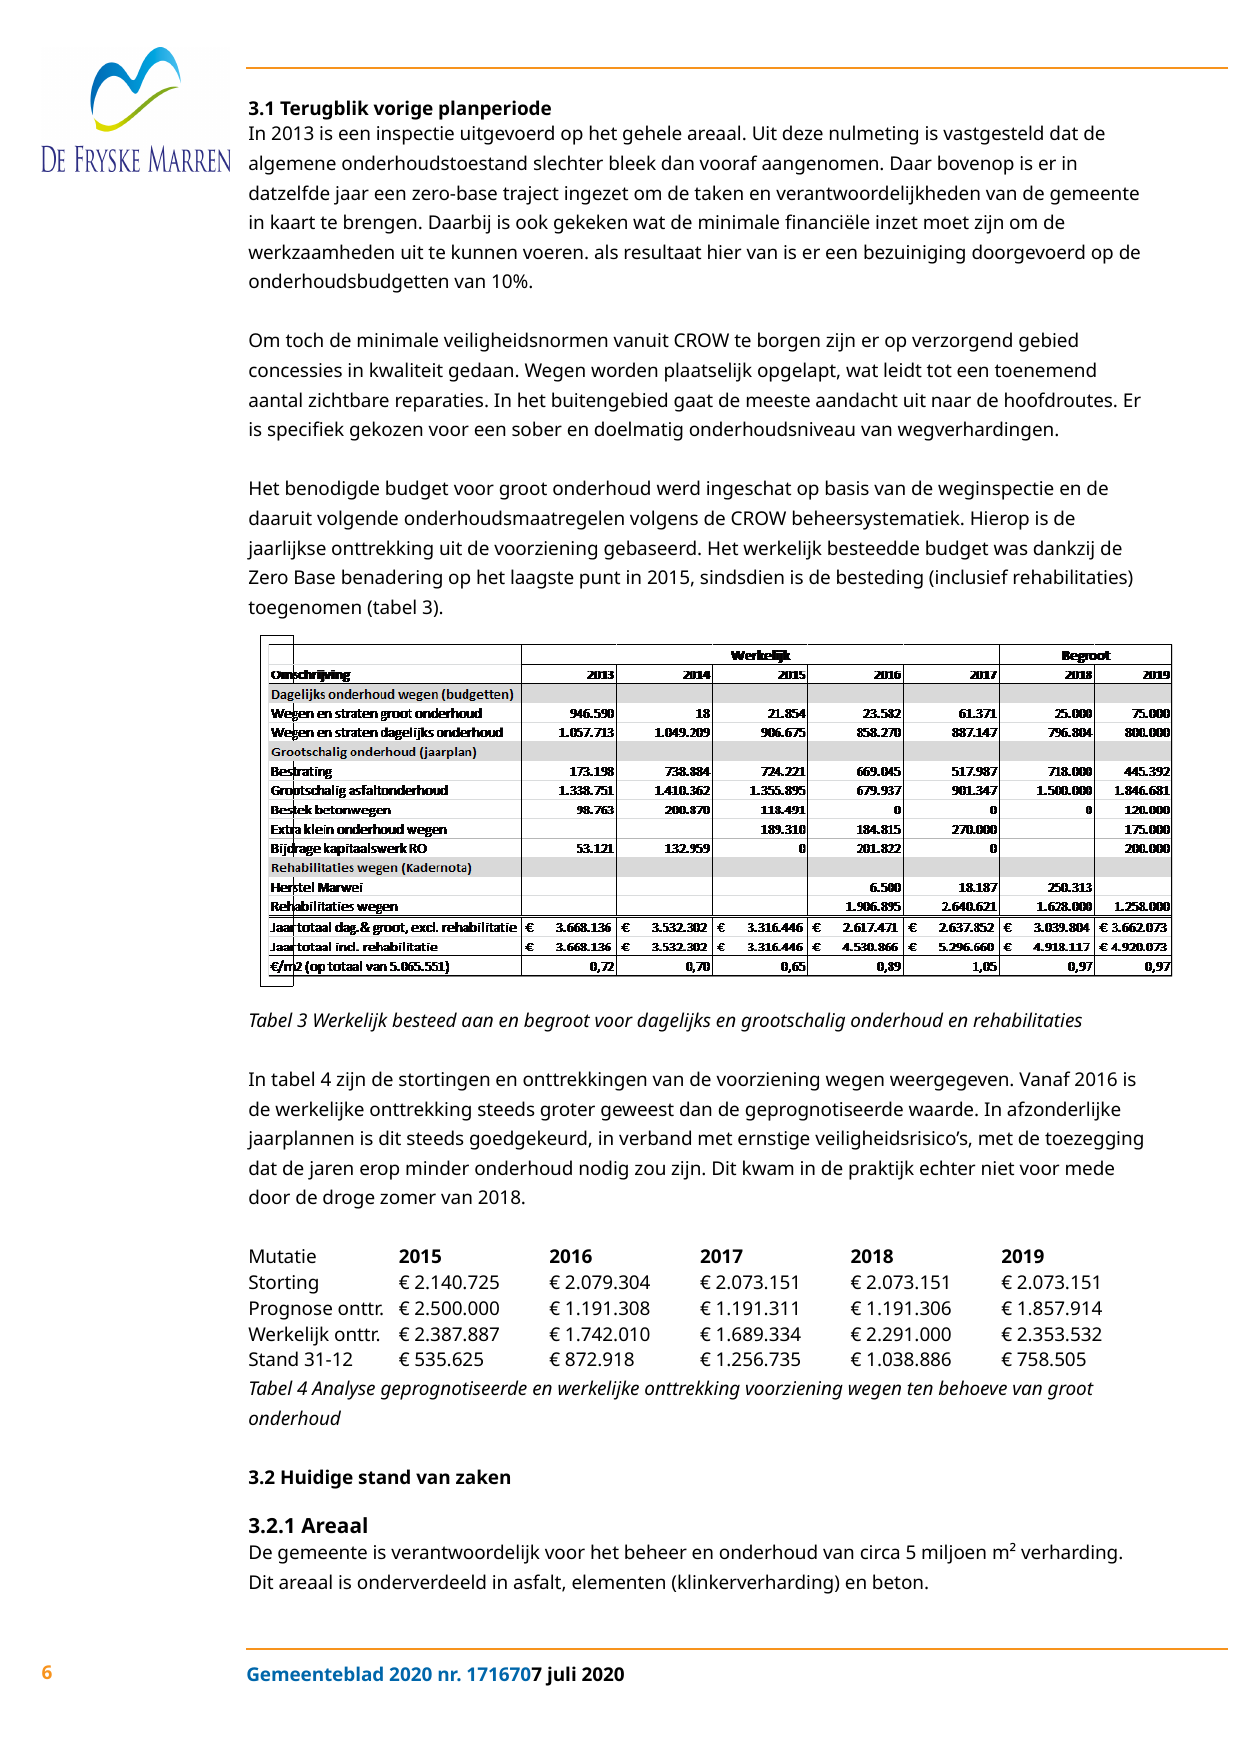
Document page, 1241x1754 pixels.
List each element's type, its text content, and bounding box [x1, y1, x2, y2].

table_cell € 1.191.311 [700, 1295, 850, 1321]
table_cell € 2.073.151 [700, 1270, 850, 1295]
text Het benodigde budget voor groot onderhoud werd ingeschat op basis van de weginspectie en de daaruit volgende onderhoudsmaatregelen volgens de CROW beheersystematiek. Hierop is de jaarlijkse onttrekking uit de voorziening gebaseerd. Het werkelijk besteedde budget was dankzij de Zero Base benadering op het laagste punt in 2015, sindsdien is de besteding (inclusief rehabilitaties) toegenomen (tabel 3). [248, 476, 1152, 619]
table_cell € 1.256.735 [700, 1347, 850, 1372]
table_cell Stand 31-12 [248, 1347, 398, 1372]
table_header Mutatie [248, 1244, 398, 1269]
text De gemeente is verantwoordelijk voor het beheer en onderhoud van circa 5 miljoen m² verharding. Dit areaal is onderverdeeld in asfalt, elementen (klinkerverharding) en beton. [248, 1539, 1152, 1595]
table_cell € 2.079.304 [549, 1270, 700, 1295]
table_cell € 2.073.151 [850, 1270, 1001, 1295]
table_cell € 1.191.306 [850, 1295, 1001, 1321]
table_cell € 1.742.010 [549, 1321, 700, 1347]
table_cell € 1.038.886 [850, 1347, 1001, 1372]
text 3.2.1 Areaal [248, 1511, 1152, 1539]
table_cell € 535.625 [399, 1347, 549, 1372]
table_cell € 2.353.532 [1001, 1321, 1152, 1347]
table_cell € 1.857.914 [1001, 1295, 1152, 1321]
picture [268, 644, 1173, 977]
text In 2013 is een inspectie uitgevoerd op het gehele areaal. Uit deze nulmeting is vastgesteld dat de algemene onderhoudstoestand slechter bleek dan vooraf aangenomen. Daar bovenop is er in datzelfde jaar een zero-base traject ingezet om de taken en verantwoordelijkheden van de gemeente in kaart te brengen. Daarbij is ook gekeken wat de minimale financiële inzet moet zijn om de werkzaamheden uit te kunnen voeren. als resultaat hier van is er een bezuiniging doorgevoerd op de onderhoudsbudgetten van 10%. [248, 121, 1152, 294]
picture [41, 47, 231, 172]
table_header 2018 [850, 1244, 1001, 1269]
table_cell € 2.500.000 [399, 1295, 549, 1321]
table_header 2016 [549, 1244, 700, 1269]
table_header 2015 [399, 1244, 549, 1269]
table_cell Werkelijk onttr. [248, 1321, 398, 1347]
text In tabel 4 zijn de stortingen en onttrekkingen van de voorziening wegen weergegeven. Vanaf 2016 is de werkelijke onttrekking steeds groter geweest dan de geprognotiseerde waarde. In afzonderlijke jaarplannen is dit steeds goedgekeurd, in verband met ernstige veiligheidsrisico’s, met de toezegging dat de jaren erop minder onderhoud nodig zou zijn. Dit kwam in de praktijk echter niet voor mede door de droge zomer van 2018. [248, 1066, 1152, 1210]
table_cell € 1.191.308 [549, 1295, 700, 1321]
table_cell € 758.505 [1001, 1347, 1152, 1372]
table_cell € 2.291.000 [850, 1321, 1001, 1347]
table_cell € 2.387.887 [399, 1321, 549, 1347]
table_cell € 1.689.334 [700, 1321, 850, 1347]
table_cell Storting [248, 1270, 398, 1295]
text 3.1 Terugblik vorige planperiode [248, 95, 1152, 121]
table_cell € 2.140.725 [399, 1270, 549, 1295]
table_cell Prognose onttr. [248, 1295, 398, 1321]
table_cell € 872.918 [549, 1347, 700, 1372]
text Tabel 3 Werkelijk besteed aan en begroot voor dagelijks en grootschalig onderhoud en rehabilitaties [248, 1007, 1152, 1033]
text Om toch de minimale veiligheidsnormen vanuit CROW te borgen zijn er op verzorgend gebied concessies in kwaliteit gedaan. Wegen worden plaatselijk opgelapt, wat leidt tot een toenemend aantal zichtbare reparaties. In het buitengebied gaat de meeste aandacht uit naar de hoofdroutes. Er is specifiek gekozen voor een sober en doelmatig onderhoudsniveau van wegverhardingen. [248, 328, 1152, 442]
table_header 2019 [1001, 1244, 1152, 1269]
text Tabel 4 Analyse geprognotiseerde en werkelijke onttrekking voorziening wegen ten behoeve van groot onderhoud [248, 1376, 1152, 1431]
text 3.2 Huidige stand van zaken [248, 1464, 1152, 1490]
table_header 2017 [700, 1244, 850, 1269]
table_cell € 2.073.151 [1001, 1270, 1152, 1295]
